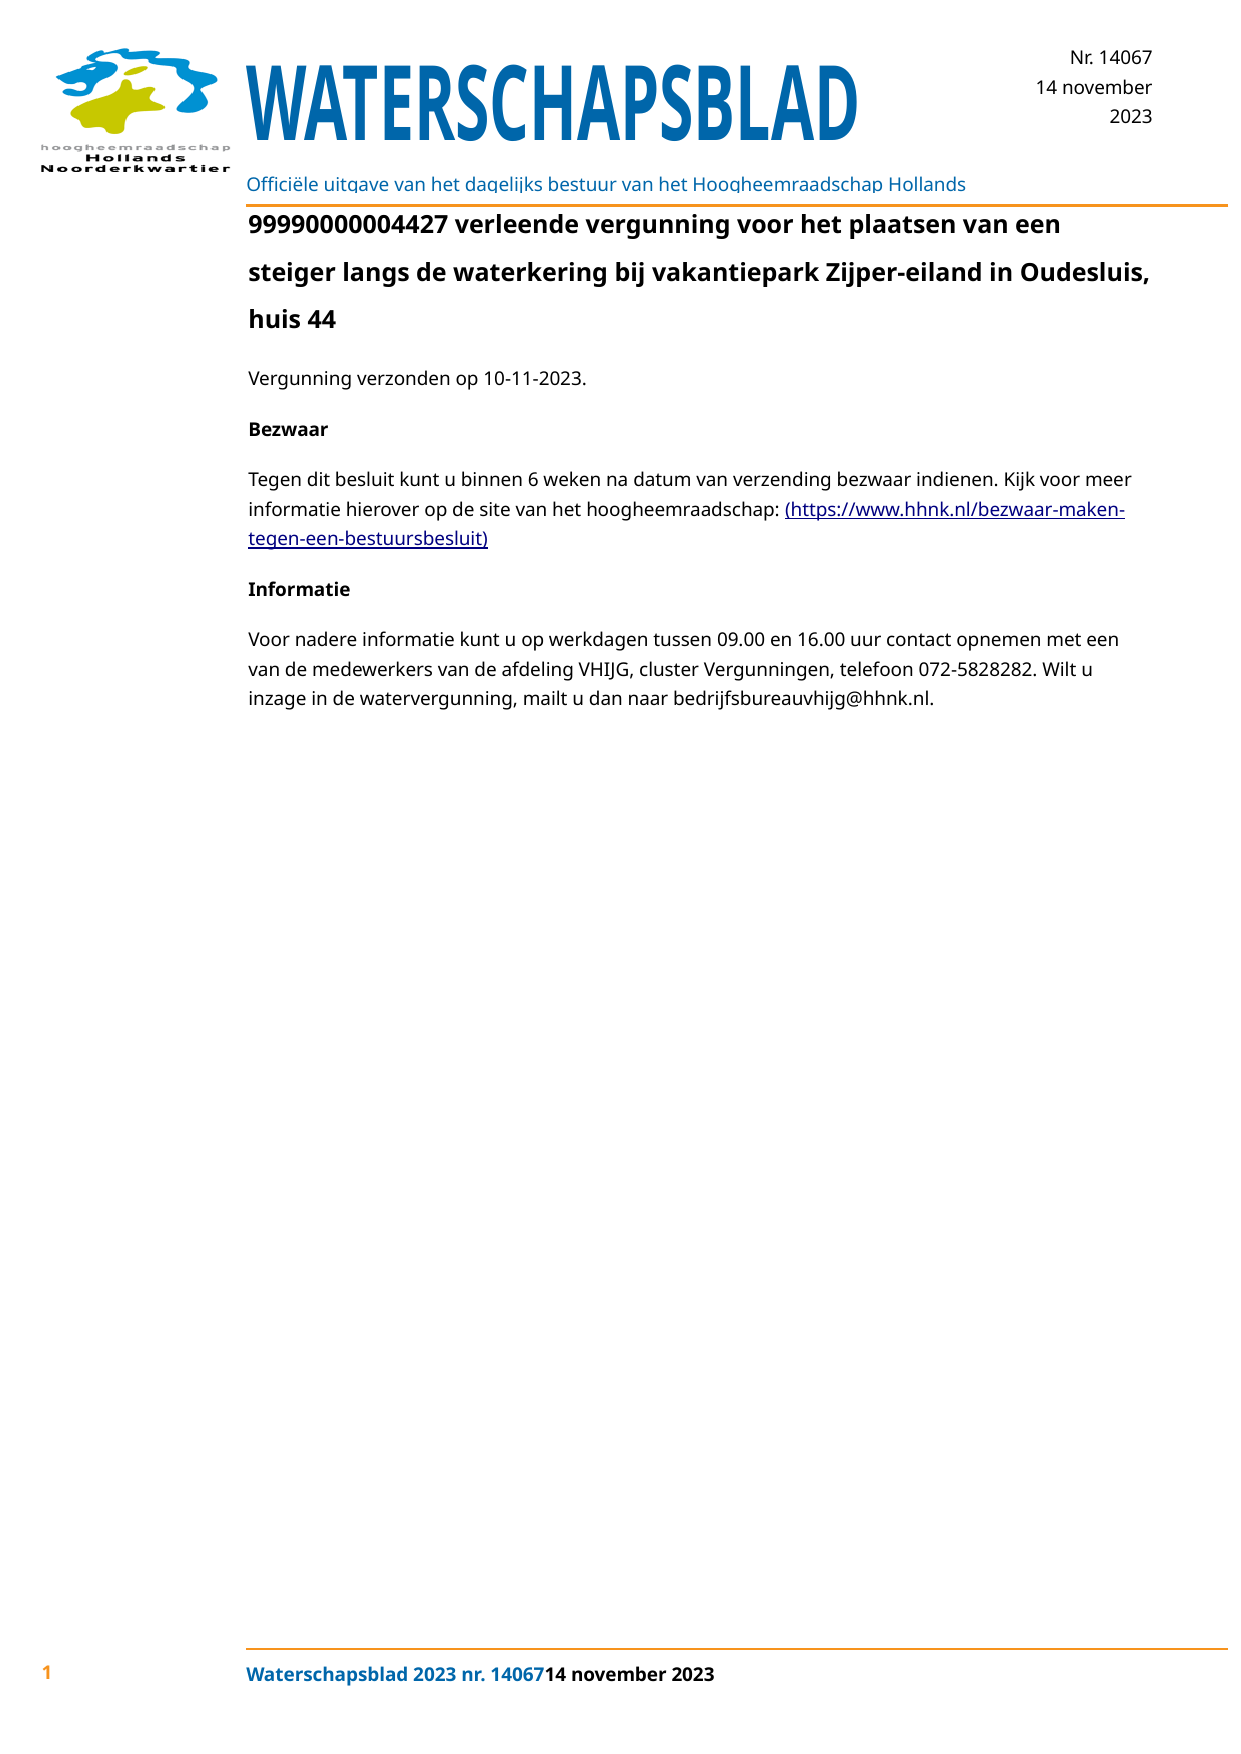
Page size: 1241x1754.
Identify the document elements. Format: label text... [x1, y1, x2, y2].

text Bezwaar [248, 416, 1152, 442]
picture [41, 47, 231, 172]
text 99990000004427 verleende vergunning voor het plaatsen van een steiger langs de waterkering bij vakantiepark Zijper-eiland in Oudesluis, huis 44 [248, 207, 1152, 336]
text Tegen dit besluit kunt u binnen 6 weken na datum van verzending bezwaar indienen. Kijk voor meer informatie hierover op de site van het hoogheemraadschap: (https://www.hhnk.nl/bezwaar-maken-tegen-een-bestuursbesluit) [248, 466, 1152, 551]
text Informatie [248, 576, 1152, 602]
text Voor nadere informatie kunt u op werkdagen tussen 09.00 en 16.00 uur contact opnemen met een van de medewerkers van de afdeling VHIJG, cluster Vergunningen, telefoon 072-5828282. Wilt u inzage in de watervergunning, mailt u dan naar bedrijfsbureauvhijg@hhnk.nl. [248, 626, 1152, 711]
text Vergunning verzonden op 10-11-2023. [248, 366, 1152, 391]
